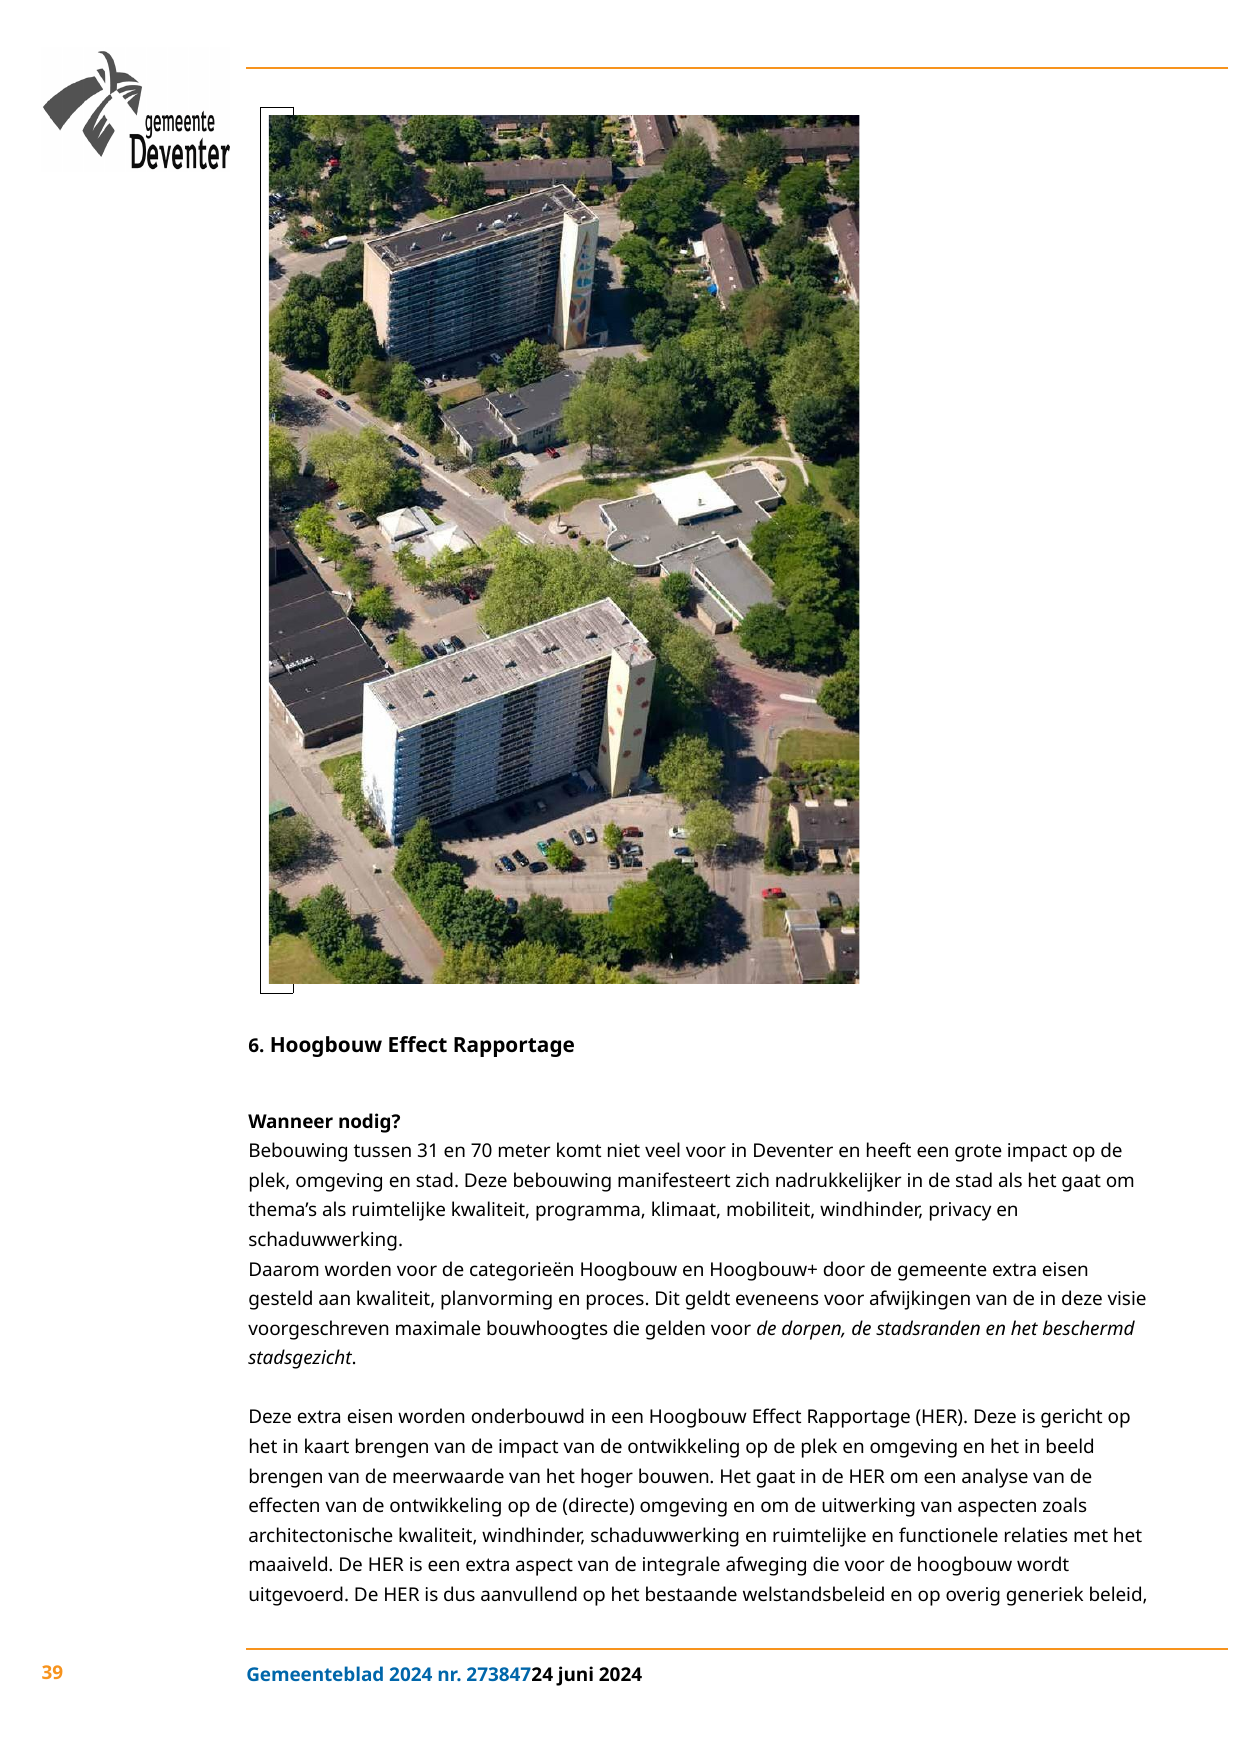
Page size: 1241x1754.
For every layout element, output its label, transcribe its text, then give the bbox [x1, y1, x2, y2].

text Daarom worden voor de categorieën Hoogbouw en Hoogbouw+ door de gemeente extra eisen gesteld aan kwaliteit, planvorming en proces. Dit geldt eveneens voor afwijkingen van de in deze visie voorgeschreven maximale bouwhoogtes die gelden voor de dorpen, de stadsranden en het beschermd stadsgezicht. [248, 1256, 1152, 1370]
text Wanneer nodig? [248, 1108, 1152, 1133]
text 6. Hoogbouw Effect Rapportage [248, 1030, 1152, 1058]
text Deze extra eisen worden onderbouwd in een Hoogbouw Effect Rapportage (HER). Deze is gericht op het in kaart brengen van de impact van de ontwikkeling op de plek en omgeving en het in beeld brengen van de meerwaarde van het hoger bouwen. Het gaat in de HER om een analyse van de effecten van de ontwikkeling op de (directe) omgeving en om de uitwerking van aspecten zoals architectonische kwaliteit, windhinder, schaduwwerking en ruimtelijke en functionele relaties met het maaiveld. De HER is een extra aspect van de integrale afweging die voor de hoogbouw wordt uitgevoerd. De HER is dus aanvullend op het bestaande welstandsbeleid en op overig generiek beleid, [248, 1404, 1152, 1607]
picture [268, 115, 860, 984]
picture [41, 47, 231, 172]
text Bebouwing tussen 31 en 70 meter komt niet veel voor in Deventer en heeft een grote impact op de plek, omgeving en stad. Deze bebouwing manifesteert zich nadrukkelijker in de stad als het gaat om thema’s als ruimtelijke kwaliteit, programma, klimaat, mobiliteit, windhinder, privacy en schaduwwerking. [248, 1137, 1152, 1252]
